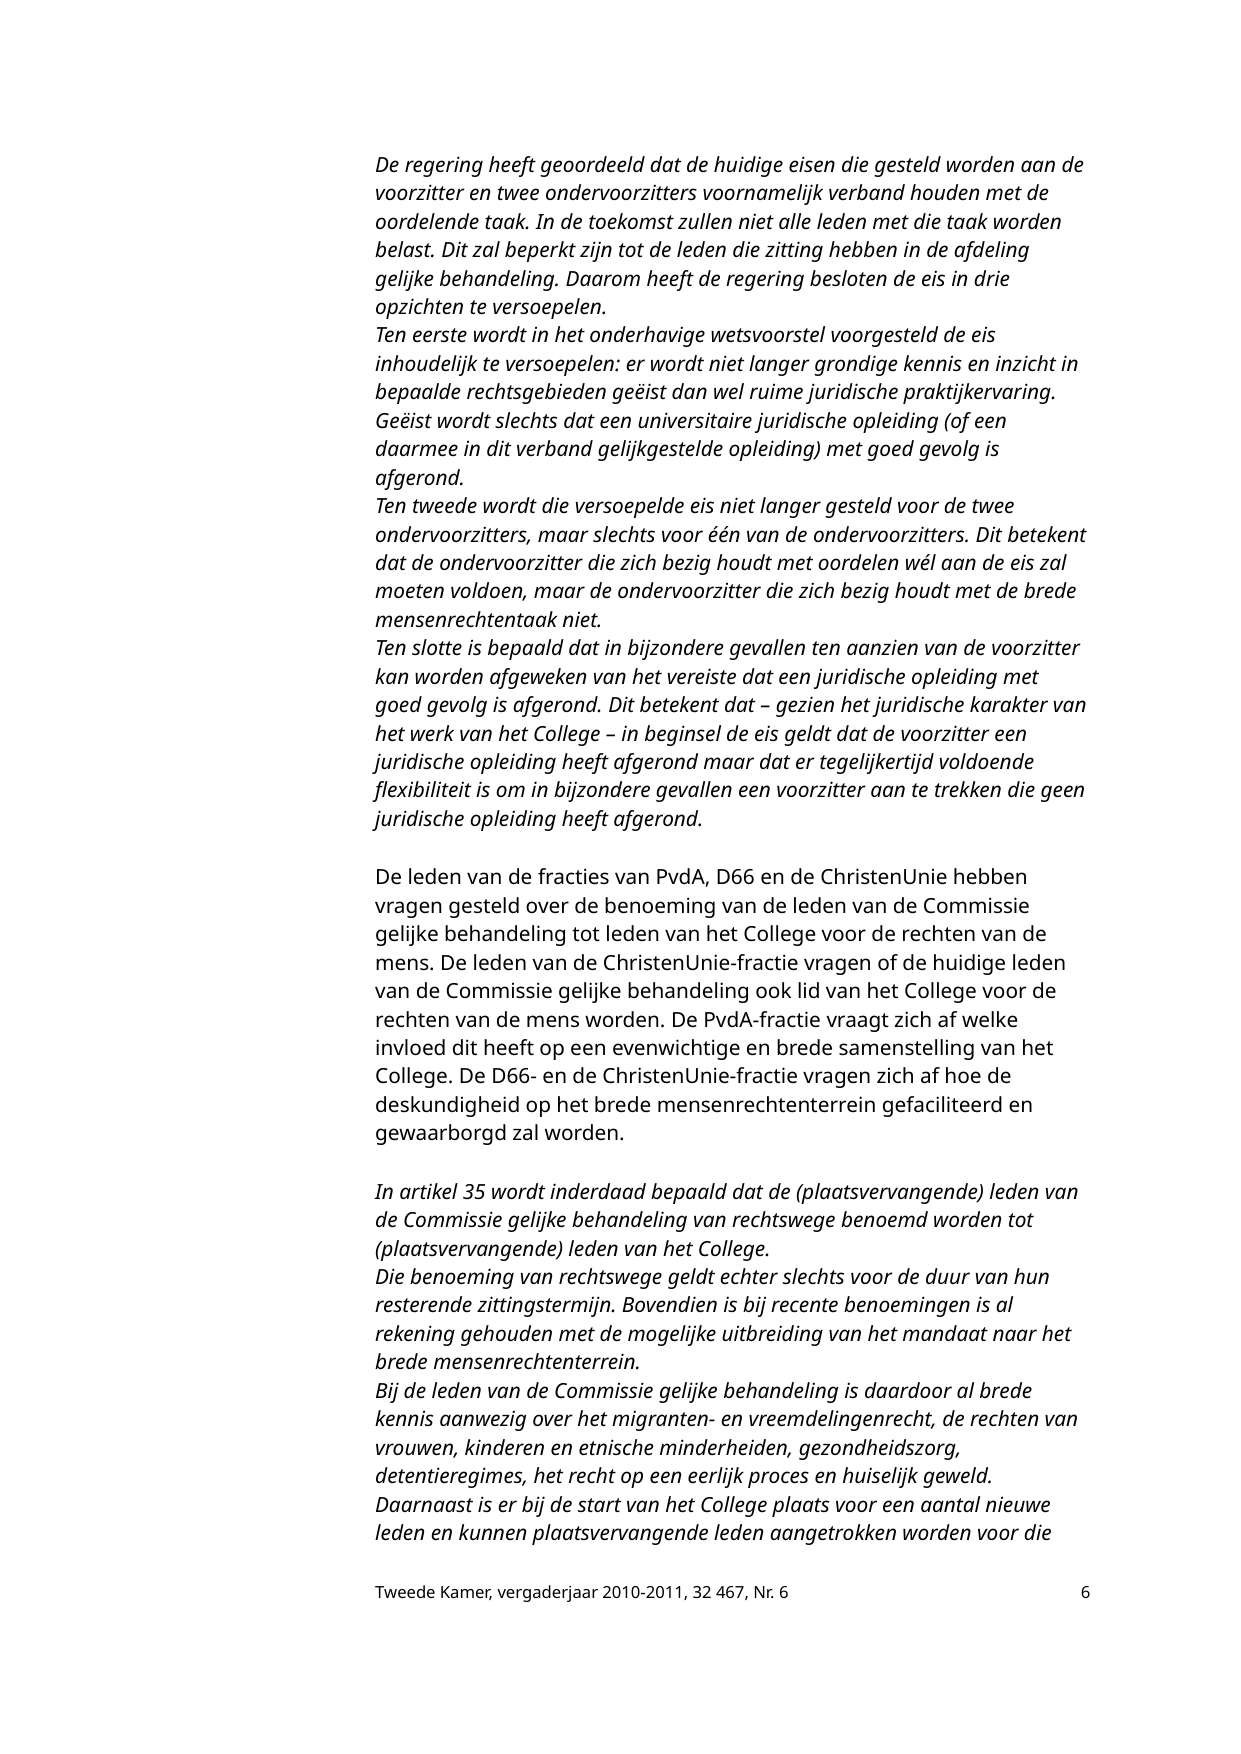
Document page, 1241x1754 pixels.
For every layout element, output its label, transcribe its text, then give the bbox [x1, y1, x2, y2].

text De leden van de fracties van PvdA, D66 en de ChristenUnie hebben vragen gesteld over de benoeming van de leden van de Commissie gelijke behandeling tot leden van het College voor de rechten van de mens. De leden van de ChristenUnie-fractie vragen of de huidige leden van de Commissie gelijke behandeling ook lid van het College voor de rechten van de mens worden. De PvdA-fractie vraagt zich af welke invloed dit heeft op een evenwichtige en brede samenstelling van het College. De D66- en de ChristenUnie-fractie vragen zich af hoe de deskundigheid op het brede mensenrechtenterrein gefaciliteerd en gewaarborgd zal worden. [375, 862, 1090, 1147]
text Bij de leden van de Commissie gelijke behandeling is daardoor al brede kennis aanwezig over het migranten- en vreemdelingenrecht, de rechten van vrouwen, kinderen en etnische minderheiden, gezondheidszorg, detentieregimes, het recht op een eerlijk proces en huiselijk geweld. Daarnaast is er bij de start van het College plaats voor een aantal nieuwe leden en kunnen plaatsvervangende leden aangetrokken worden voor die [375, 1376, 1090, 1547]
text In artikel 35 wordt inderdaad bepaald dat de (plaatsvervangende) leden van de Commissie gelijke behandeling van rechtswege benoemd worden tot (plaatsvervangende) leden van het College. [375, 1177, 1090, 1262]
text Ten eerste wordt in het onderhavige wetsvoorstel voorgesteld de eis inhoudelijk te versoepelen: er wordt niet langer grondige kennis en inzicht in bepaalde rechtsgebieden geëist dan wel ruime juridische praktijkervaring. Geëist wordt slechts dat een universitaire juridische opleiding (of een daarmee in dit verband gelijkgestelde opleiding) met goed gevolg is afgerond. [375, 321, 1090, 491]
text Ten tweede wordt die versoepelde eis niet langer gesteld voor de twee ondervoorzitters, maar slechts voor één van de ondervoorzitters. Dit betekent dat de ondervoorzitter die zich bezig houdt met oordelen wél aan de eis zal moeten voldoen, maar de ondervoorzitter die zich bezig houdt met de brede mensenrechtentaak niet. [375, 491, 1090, 633]
text Die benoeming van rechtswege geldt echter slechts voor de duur van hun resterende zittingstermijn. Bovendien is bij recente benoemingen is al rekening gehouden met de mogelijke uitbreiding van het mandaat naar het brede mensenrechtenterrein. [375, 1262, 1090, 1376]
text Ten slotte is bepaald dat in bijzondere gevallen ten aanzien van de voorzitter kan worden afgeweken van het vereiste dat een juridische opleiding met goed gevolg is afgerond. Dit betekent dat – gezien het juridische karakter van het werk van het College – in beginsel de eis geldt dat de voorzitter een juridische opleiding heeft afgerond maar dat er tegelijkertijd voldoende flexibiliteit is om in bijzondere gevallen een voorzitter aan te trekken die geen juridische opleiding heeft afgerond. [375, 633, 1090, 832]
text De regering heeft geoordeeld dat de huidige eisen die gesteld worden aan de voorzitter en twee ondervoorzitters voornamelijk verband houden met de oordelende taak. In de toekomst zullen niet alle leden met die taak worden belast. Dit zal beperkt zijn tot de leden die zitting hebben in de afdeling gelijke behandeling. Daarom heeft de regering besloten de eis in drie opzichten te versoepelen. [375, 150, 1090, 321]
